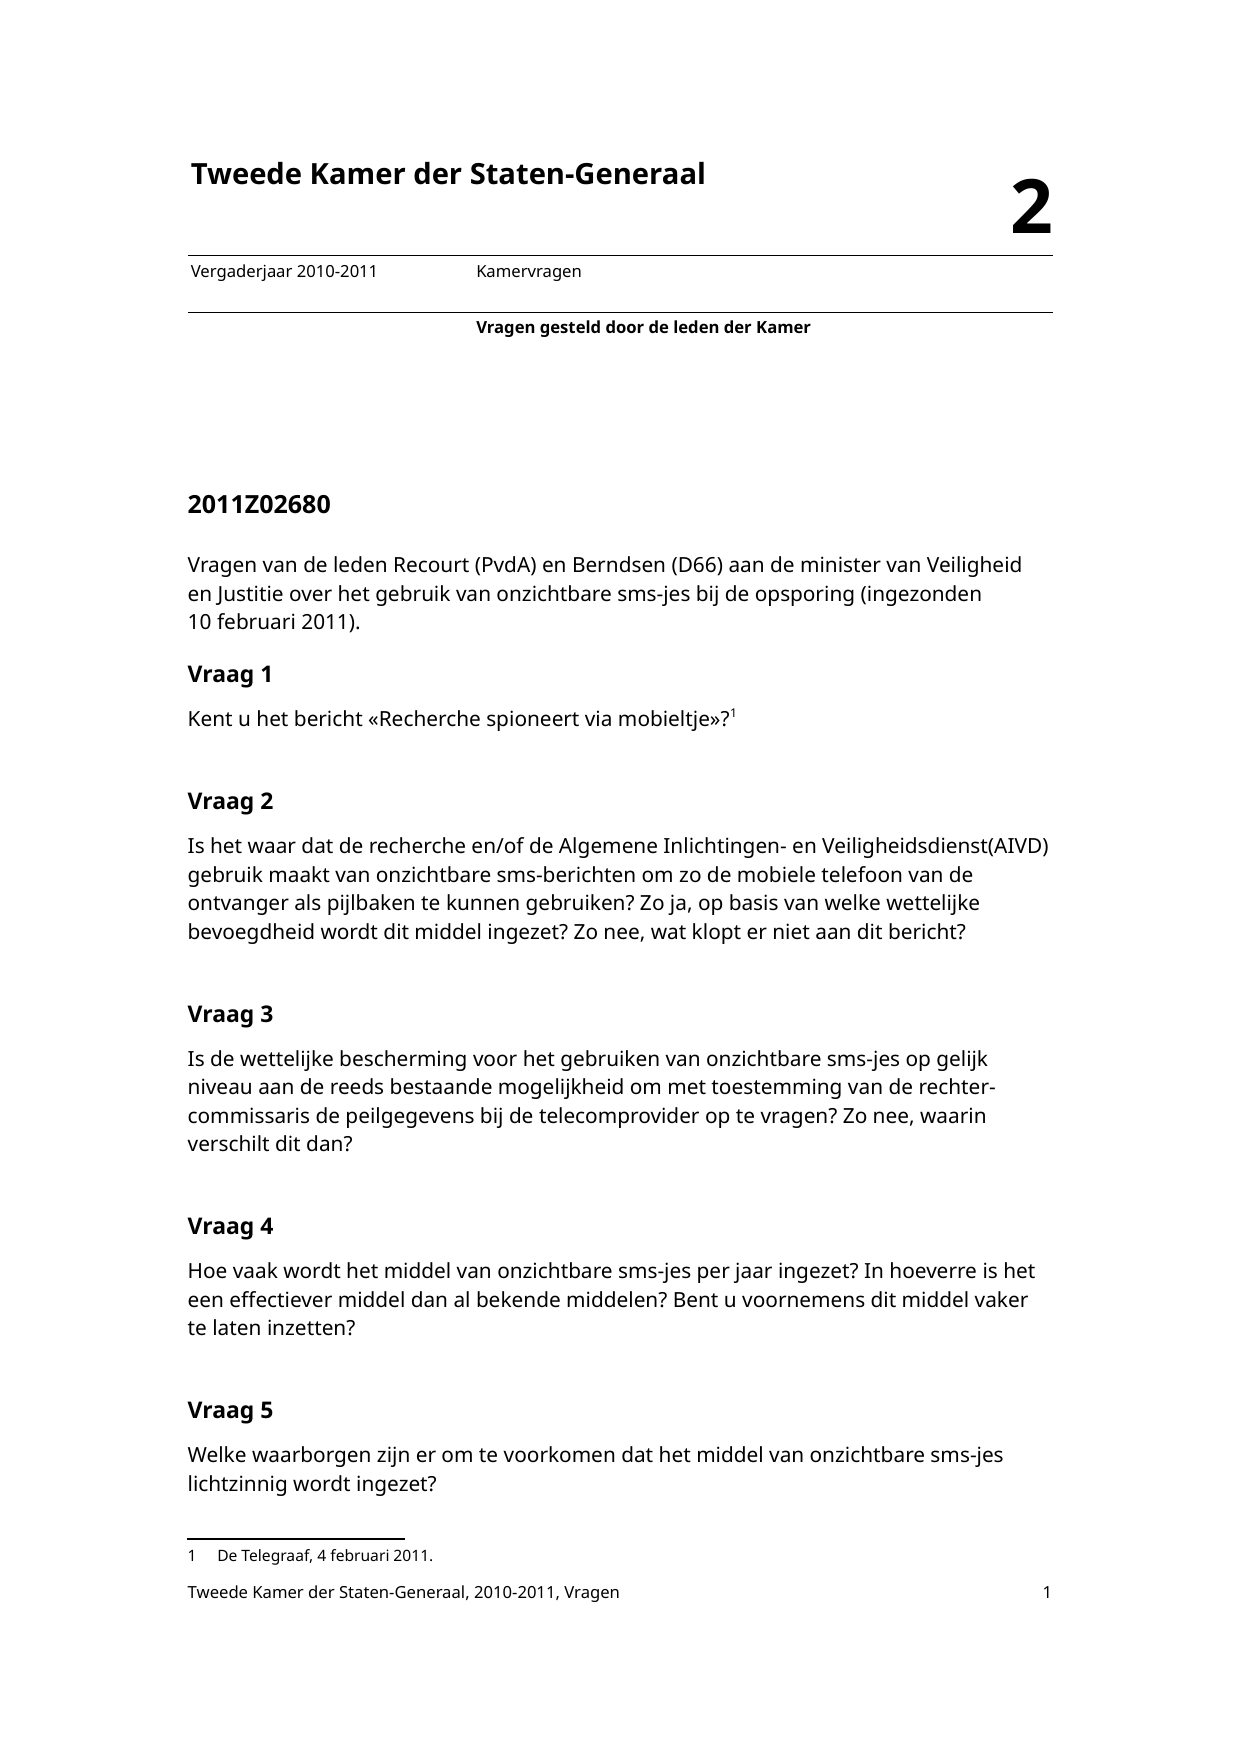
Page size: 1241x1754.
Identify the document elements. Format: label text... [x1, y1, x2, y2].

table_cell Kamervragen [473, 256, 1053, 312]
subtitle Vraag 2 [187, 785, 1053, 817]
text Is de wettelijke bescherming voor het gebruiken van onzichtbare sms-jes op gelijk niveau aan de reeds bestaande mogelijkheid om met toestemming van de rechter-commissaris de peilgegevens bij de telecomprovider op te vragen? Zo nee, waarin verschilt dit dan? [187, 1044, 1053, 1158]
subtitle Vraag 3 [187, 998, 1053, 1029]
table_cell Vergaderjaar 2010-2011 [188, 256, 473, 312]
table_cell [188, 313, 473, 339]
table_header 2 [880, 150, 1053, 255]
subtitle Vraag 1 [187, 658, 1053, 689]
text 2011Z02680 [187, 487, 1053, 521]
text De Telegraaf, 4 februari 2011. [187, 1538, 1053, 1566]
text Vragen van de leden Recourt (PvdA) en Berndsen (D66) aan de minister van Veiligheid en Justitie over het gebruik van onzichtbare sms-jes bij de opsporing (ingezonden 10 februari 2011). [187, 550, 1053, 636]
subtitle Vraag 4 [187, 1210, 1053, 1242]
text Hoe vaak wordt het middel van onzichtbare sms-jes per jaar ingezet? In hoeverre is het een effectiever middel dan al bekende middelen? Bent u voornemens dit middel vaker te laten inzetten? [187, 1257, 1053, 1342]
table_header Tweede Kamer der Staten-Generaal [188, 150, 879, 255]
text Kent u het bericht «Recherche spioneert via mobieltje»? [187, 704, 1053, 733]
table_cell Vragen gesteld door de leden der Kamer [473, 313, 1053, 339]
subtitle Vraag 5 [187, 1394, 1053, 1426]
text Is het waar dat de recherche en/of de Algemene Inlichtingen- en Veiligheidsdienst(AIVD) gebruik maakt van onzichtbare sms-berichten om zo de mobiele telefoon van de ontvanger als pijlbaken te kunnen gebruiken? Zo ja, op basis van welke wettelijke bevoegdheid wordt dit middel ingezet? Zo nee, wat klopt er niet aan dit bericht? [187, 832, 1053, 945]
text Welke waarborgen zijn er om te voorkomen dat het middel van onzichtbare sms-jes lichtzinnig wordt ingezet? [187, 1441, 1053, 1497]
